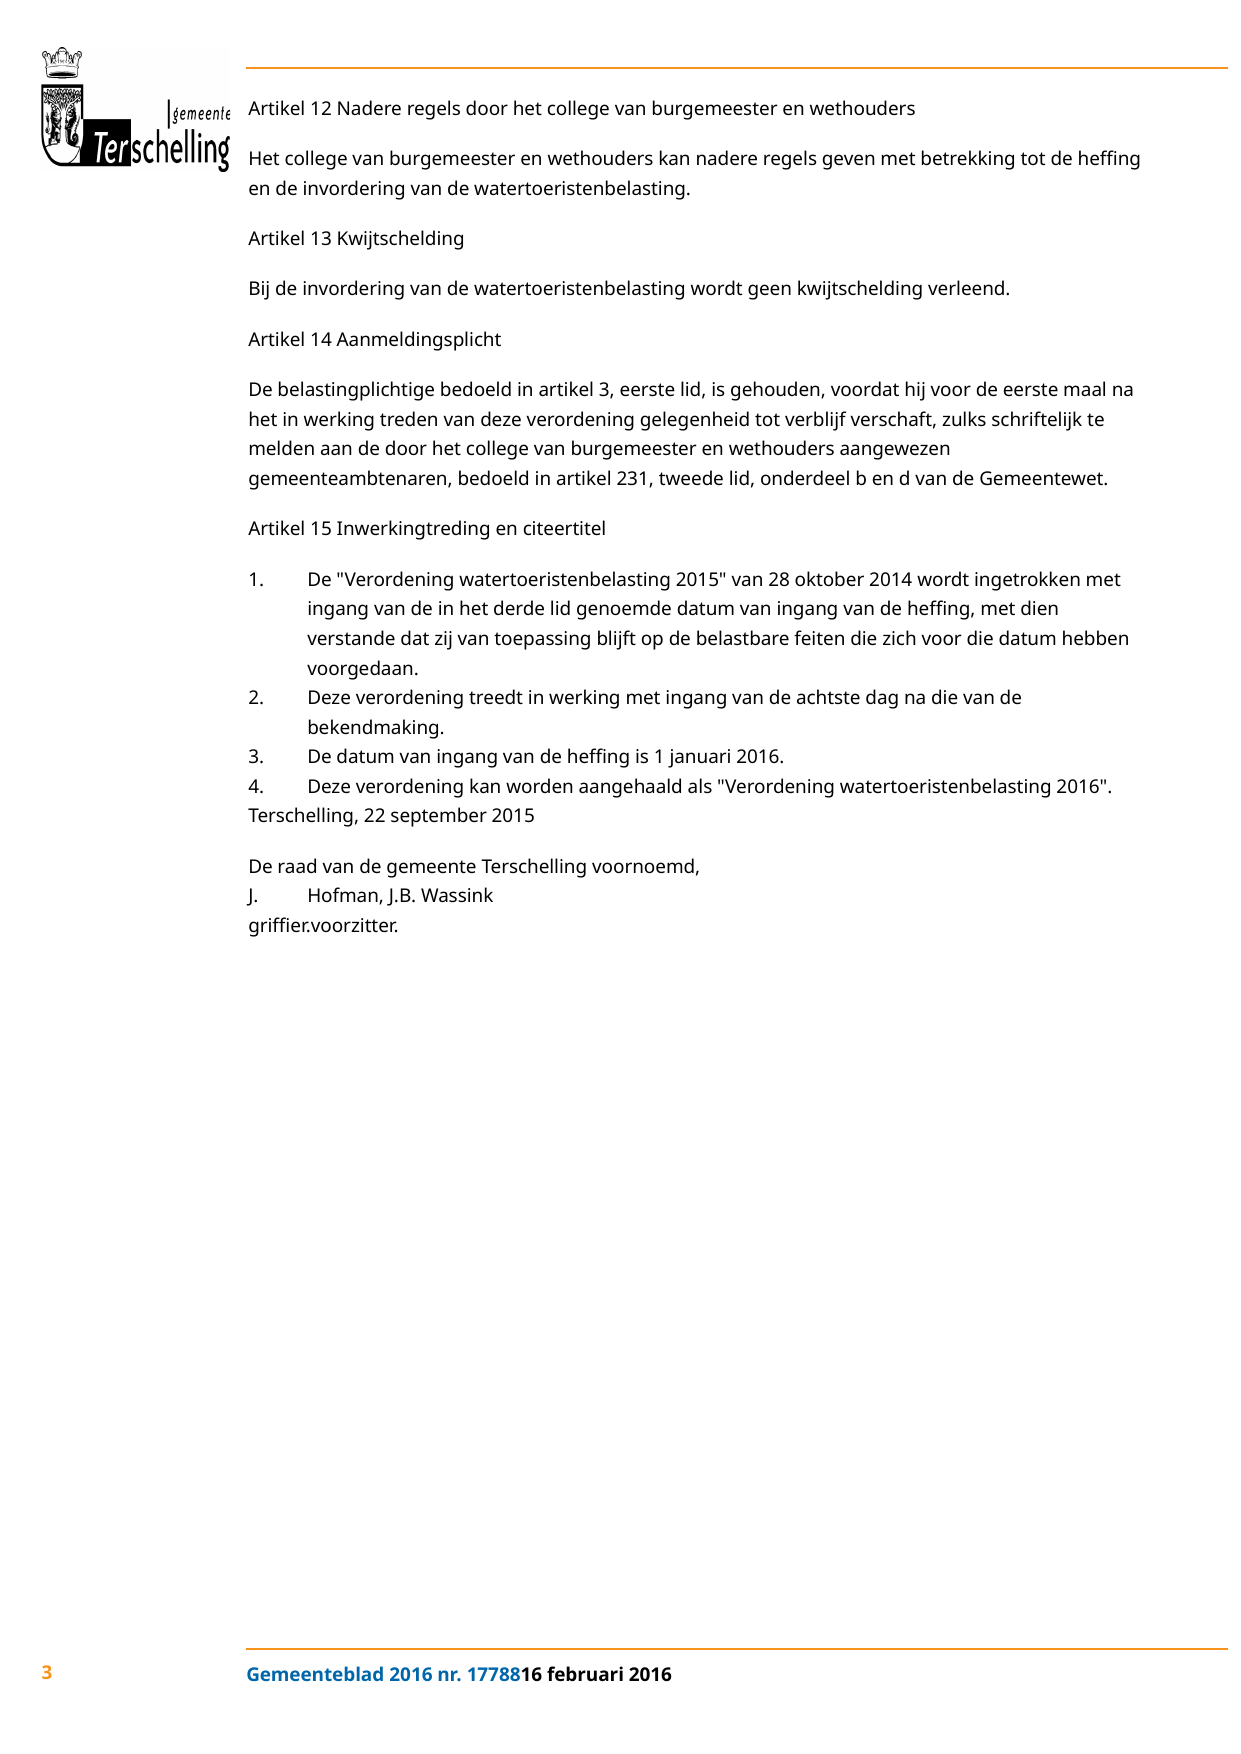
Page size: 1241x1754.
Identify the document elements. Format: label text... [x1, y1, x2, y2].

list Deze verordening treedt in werking met ingang van de achtste dag na die van de bekendmaking. [248, 684, 1152, 740]
text De belastingplichtige bedoeld in artikel 3, eerste lid, is gehouden, voordat hij voor de eerste maal na het in werking treden van deze verordening gelegenheid tot verblijf verschaft, zulks schriftelijk te melden aan de door het college van burgemeester en wethouders aangewezen gemeenteambtenaren, bedoeld in artikel 231, tweede lid, onderdeel b en d van de Gemeentewet. [248, 376, 1152, 491]
list De datum van ingang van de heffing is 1 januari 2016. [248, 743, 1152, 769]
list Deze verordening kan worden aangehaald als "Verordening watertoeristenbelasting 2016". [248, 773, 1152, 799]
text Artikel 13 Kwijtschelding [248, 225, 1152, 251]
text De raad van de gemeente Terschelling voornoemd, [248, 853, 1152, 879]
list De "Verordening watertoeristenbelasting 2015" van 28 oktober 2014 wordt ingetrokken met ingang van de in het derde lid genoemde datum van ingang van de heffing, met dien verstande dat zij van toepassing blijft op de belastbare feiten die zich voor die datum hebben voorgedaan. [248, 566, 1152, 681]
text Bij de invordering van de watertoeristenbelasting wordt geen kwijtschelding verleend. [248, 276, 1152, 301]
text Artikel 14 Aanmeldingsplicht [248, 326, 1152, 352]
text Artikel 12 Nadere regels door het college van burgemeester en wethouders [248, 95, 1152, 121]
list voorzitter. [248, 912, 1152, 938]
text Het college van burgemeester en wethouders kan nadere regels geven met betrekking tot de heffing en de invordering van de watertoeristenbelasting. [248, 145, 1152, 201]
text Terschelling, 22 september 2015 [248, 803, 1152, 828]
list Hofman, J.B. Wassink [248, 883, 1152, 908]
text Artikel 15 Inwerkingtreding en citeertitel [248, 516, 1152, 541]
picture [41, 47, 231, 172]
